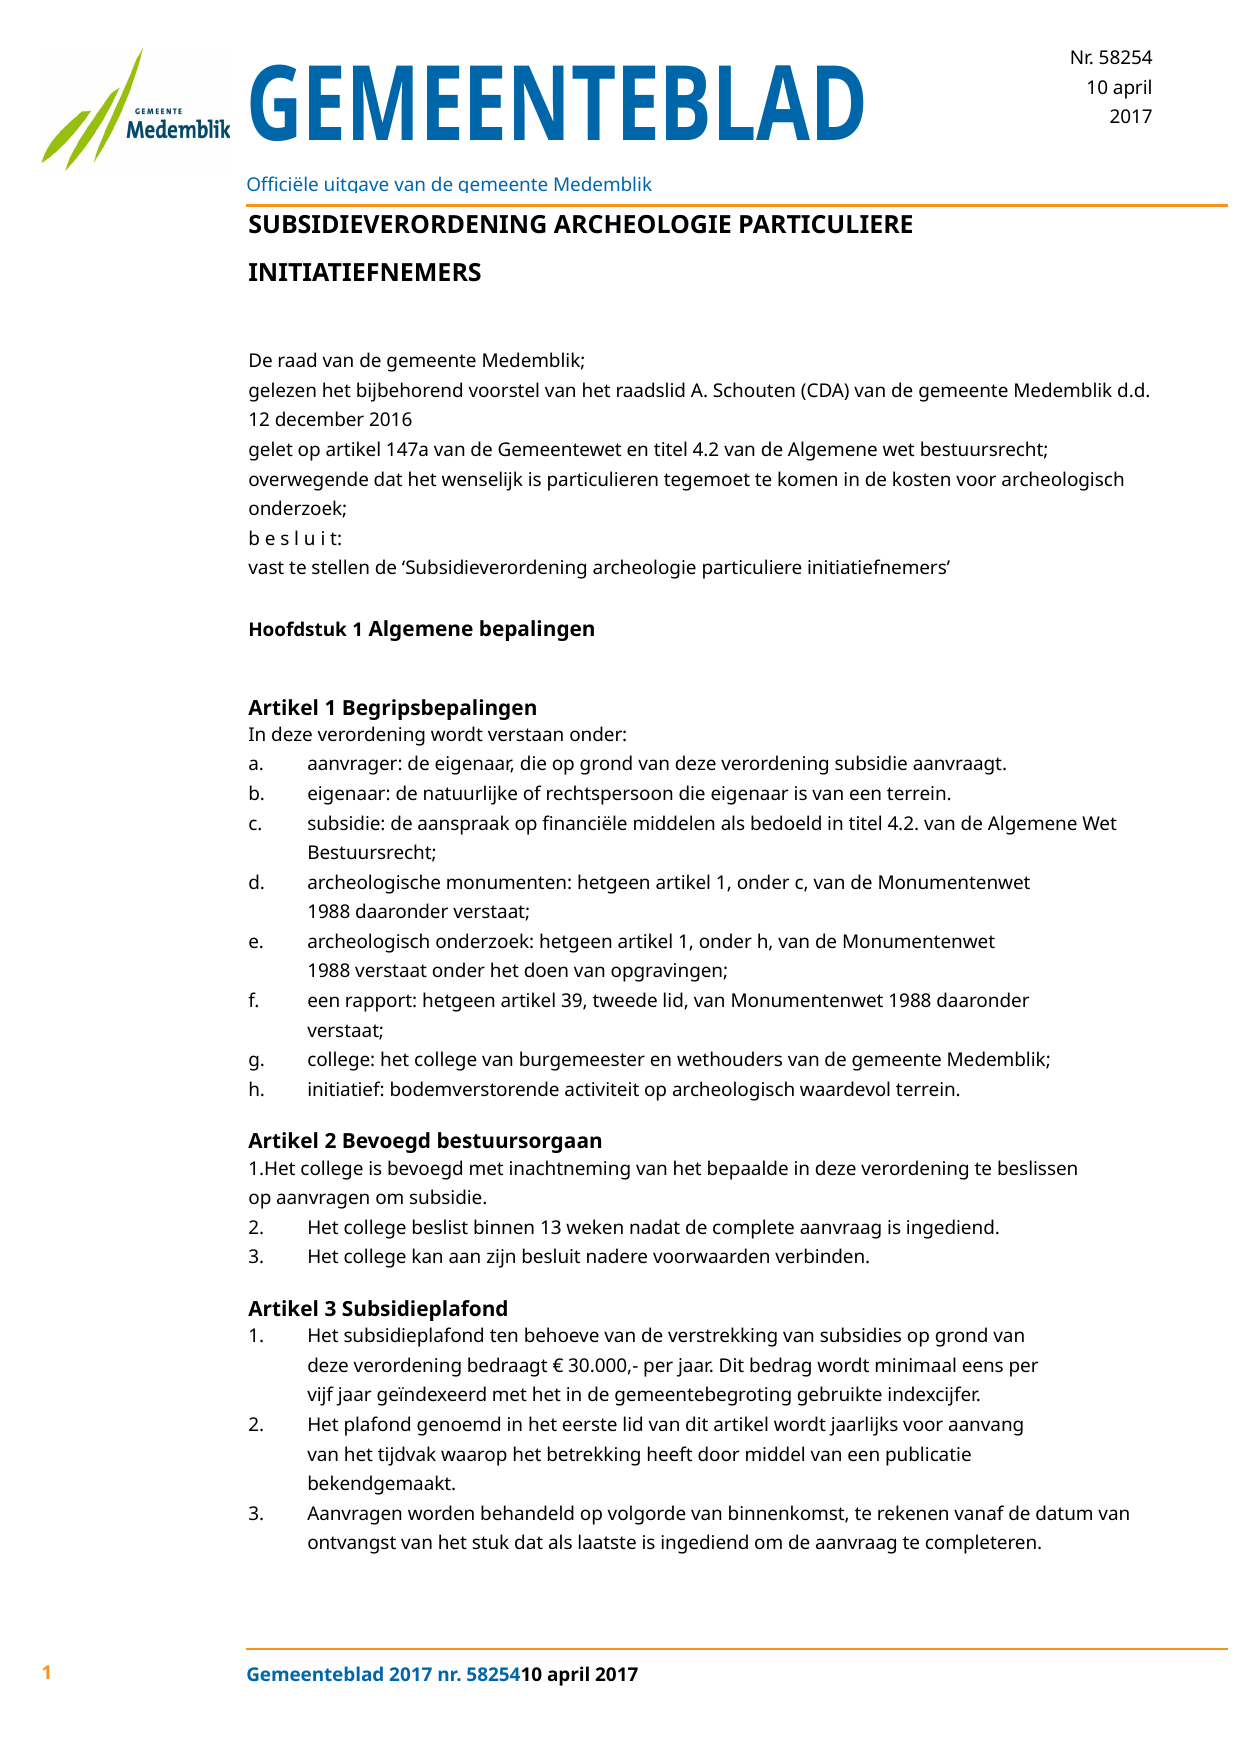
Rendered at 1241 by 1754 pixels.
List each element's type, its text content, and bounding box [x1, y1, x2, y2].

list Het subsidieplafond ten behoeve van de verstrekking van subsidies op grond van [248, 1322, 1152, 1348]
text op aanvragen om subsidie. [248, 1184, 1152, 1210]
list subsidie: de aanspraak op financiële middelen als bedoeld in titel 4.2. van de Algemene Wet [248, 810, 1152, 836]
text gelet op artikel 147a van de Gemeentewet en titel 4.2 van de Algemene wet bestuursrecht; [248, 436, 1152, 462]
list 1988 verstaat onder het doen van opgravingen; [248, 958, 1152, 983]
list archeologisch onderzoek: hetgeen artikel 1, onder h, van de Monumentenwet [248, 928, 1152, 954]
list 1988 daaronder verstaat; [248, 898, 1152, 924]
text De raad van de gemeente Medemblik; [248, 347, 1152, 373]
list een rapport: hetgeen artikel 39, tweede lid, van Monumentenwet 1988 daaronder [248, 987, 1152, 1013]
text 1.Het college is bevoegd met inachtneming van het bepaalde in deze verordening te beslissen [248, 1155, 1152, 1181]
text Artikel 3 Subsidieplafond [248, 1294, 1152, 1322]
list bekendgemaakt. [248, 1470, 1152, 1496]
list Het college beslist binnen 13 weken nadat de complete aanvraag is ingediend. [248, 1214, 1152, 1240]
text SUBSIDIEVERORDENING ARCHEOLOGIE PARTICULIERE INITIATIEFNEMERS [248, 207, 1152, 288]
list deze verordening bedraagt € 30.000,- per jaar. Dit bedrag wordt minimaal eens per [248, 1352, 1152, 1378]
list ontvangst van het stuk dat als laatste is ingediend om de aanvraag te completeren. [248, 1529, 1152, 1555]
list Aanvragen worden behandeld op volgorde van binnenkomst, te rekenen vanaf de datum van [248, 1500, 1152, 1526]
list Het college kan aan zijn besluit nadere voorwaarden verbinden. [248, 1244, 1152, 1269]
list archeologische monumenten: hetgeen artikel 1, onder c, van de Monumentenwet [248, 869, 1152, 895]
list aanvrager: de eigenaar, die op grond van deze verordening subsidie aanvraagt. [248, 751, 1152, 776]
text b e s l u i t: [248, 525, 1152, 551]
text Artikel 1 Begripsbepalingen [248, 693, 1152, 721]
list college: het college van burgemeester en wethouders van de gemeente Medemblik; [248, 1046, 1152, 1072]
list verstaat; [248, 1017, 1152, 1043]
text vast te stellen de ‘Subsidieverordening archeologie particuliere initiatiefnemers’ [248, 554, 1152, 580]
text In deze verordening wordt verstaan onder: [248, 721, 1152, 747]
list eigenaar: de natuurlijke of rechtspersoon die eigenaar is van een terrein. [248, 780, 1152, 806]
picture [41, 47, 231, 172]
text Artikel 2 Bevoegd bestuursorgaan [248, 1126, 1152, 1155]
list initiatief: bodemverstorende activiteit op archeologisch waardevol terrein. [248, 1076, 1152, 1102]
text overwegende dat het wenselijk is particulieren tegemoet te komen in de kosten voor archeologisch onderzoek; [248, 466, 1152, 521]
list vijf jaar geïndexeerd met het in de gemeentebegroting gebruikte indexcijfer. [248, 1382, 1152, 1407]
text gelezen het bijbehorend voorstel van het raadslid A. Schouten (CDA) van de gemeente Medemblik d.d. 12 december 2016 [248, 377, 1152, 432]
text Hoofdstuk 1 Algemene bepalingen [248, 614, 1152, 642]
list Bestuursrecht; [248, 839, 1152, 865]
list van het tijdvak waarop het betrekking heeft door middel van een publicatie [248, 1441, 1152, 1467]
list Het plafond genoemd in het eerste lid van dit artikel wordt jaarlijks voor aanvang [248, 1411, 1152, 1437]
